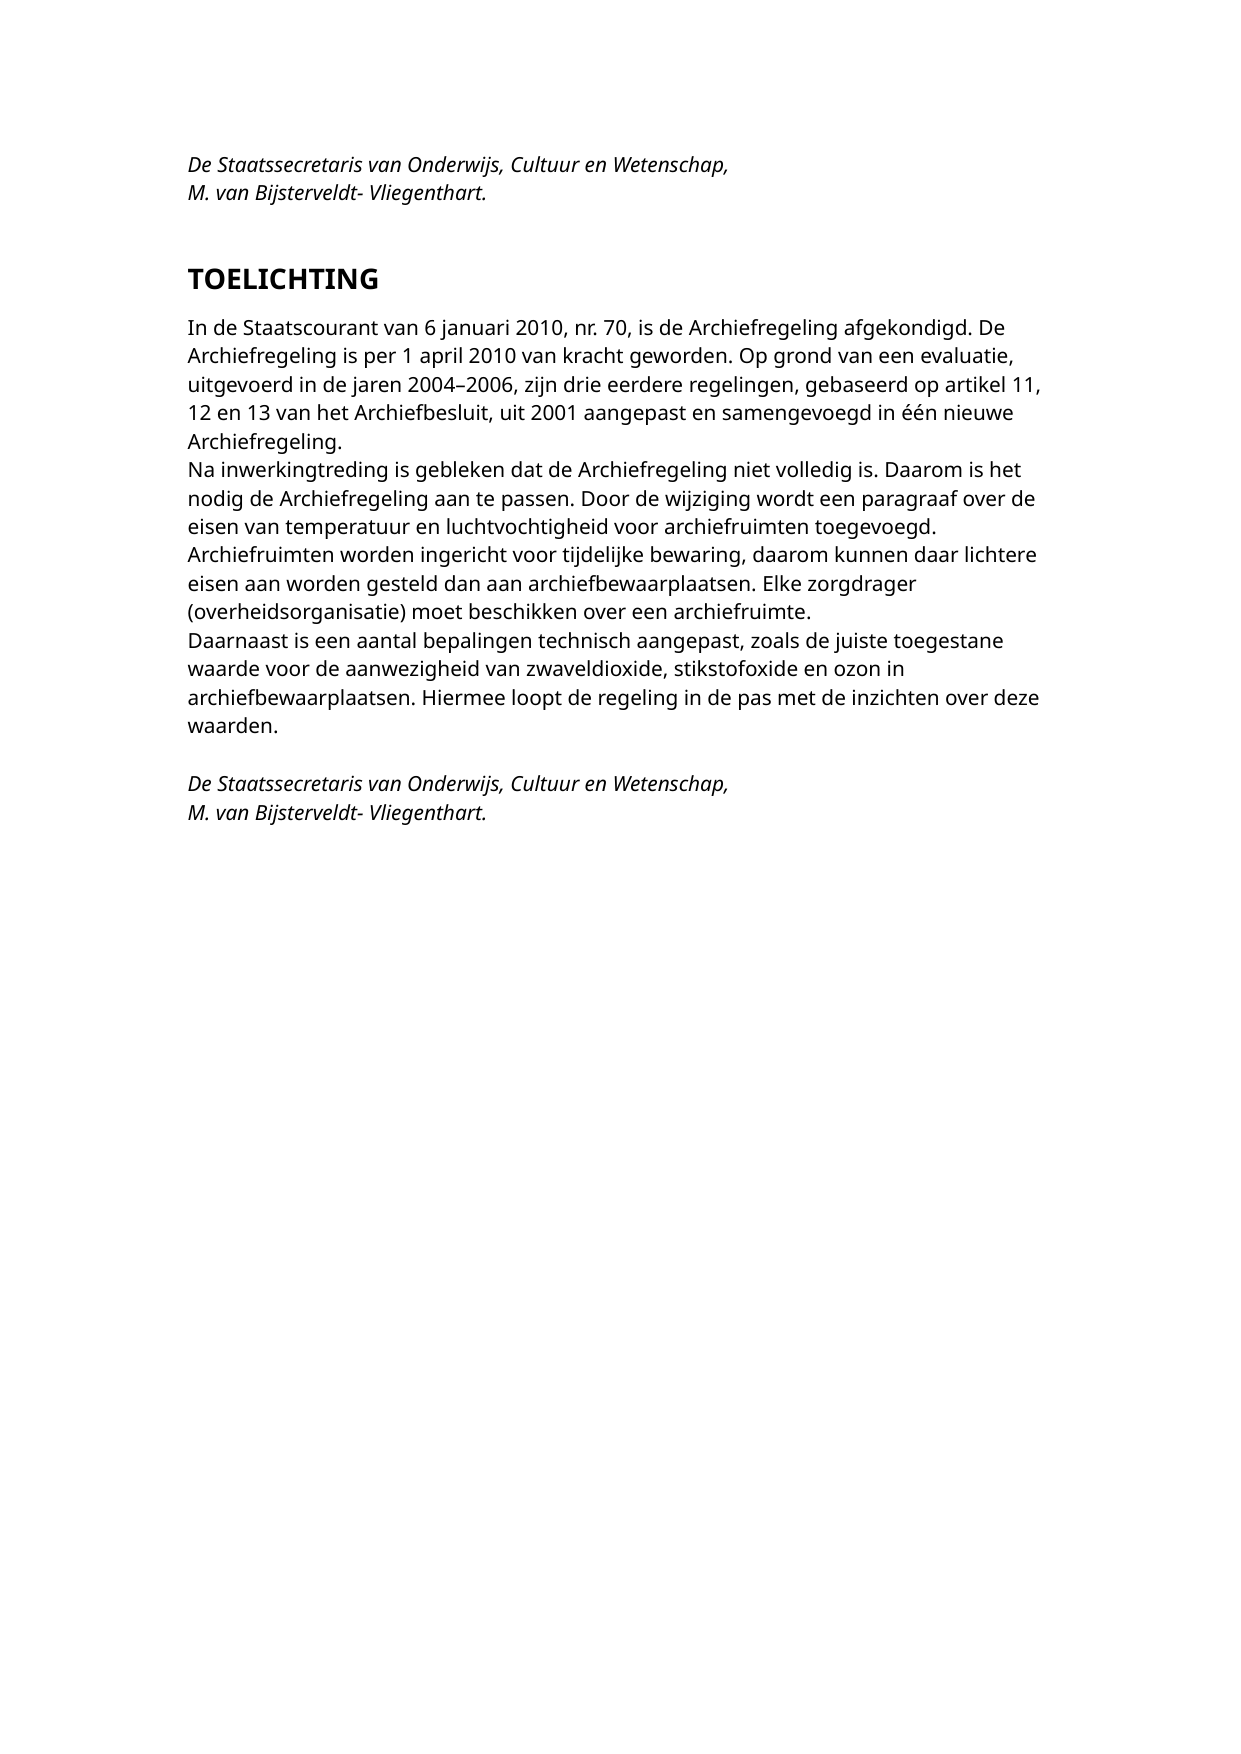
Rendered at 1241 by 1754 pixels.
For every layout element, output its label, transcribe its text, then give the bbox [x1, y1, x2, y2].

text De Staatssecretaris van Onderwijs, Cultuur en Wetenschap, [187, 769, 1053, 798]
text M. van Bijsterveldt- Vliegenthart. [187, 798, 1053, 826]
text Na inwerkingtreding is gebleken dat de Archiefregeling niet volledig is. Daarom is het nodig de Archiefregeling aan te passen. Door de wijziging wordt een paragraaf over de eisen van temperatuur en luchtvochtigheid voor archiefruimten toegevoegd. Archiefruimten worden ingericht voor tijdelijke bewaring, daarom kunnen daar lichtere eisen aan worden gesteld dan aan archiefbewaarplaatsen. Elke zorgdrager (overheidsorganisatie) moet beschikken over een archiefruimte. [187, 455, 1053, 626]
subtitle TOELICHTING [187, 259, 1053, 298]
text Daarnaast is een aantal bepalingen technisch aangepast, zoals de juiste toegestane waarde voor de aanwezigheid van zwaveldioxide, stikstofoxide en ozon in archiefbewaarplaatsen. Hiermee loopt de regeling in de pas met de inzichten over deze waarden. [187, 626, 1053, 739]
text In de Staatscourant van 6 januari 2010, nr. 70, is de Archiefregeling afgekondigd. De Archiefregeling is per 1 april 2010 van kracht geworden. Op grond van een evaluatie, uitgevoerd in de jaren 2004–2006, zijn drie eerdere regelingen, gebaseerd op artikel 11, 12 en 13 van het Archiefbesluit, uit 2001 aangepast en samengevoegd in één nieuwe Archiefregeling. [187, 313, 1053, 455]
text De Staatssecretaris van Onderwijs, Cultuur en Wetenschap, [187, 150, 1053, 178]
text M. van Bijsterveldt- Vliegenthart. [187, 178, 1053, 207]
